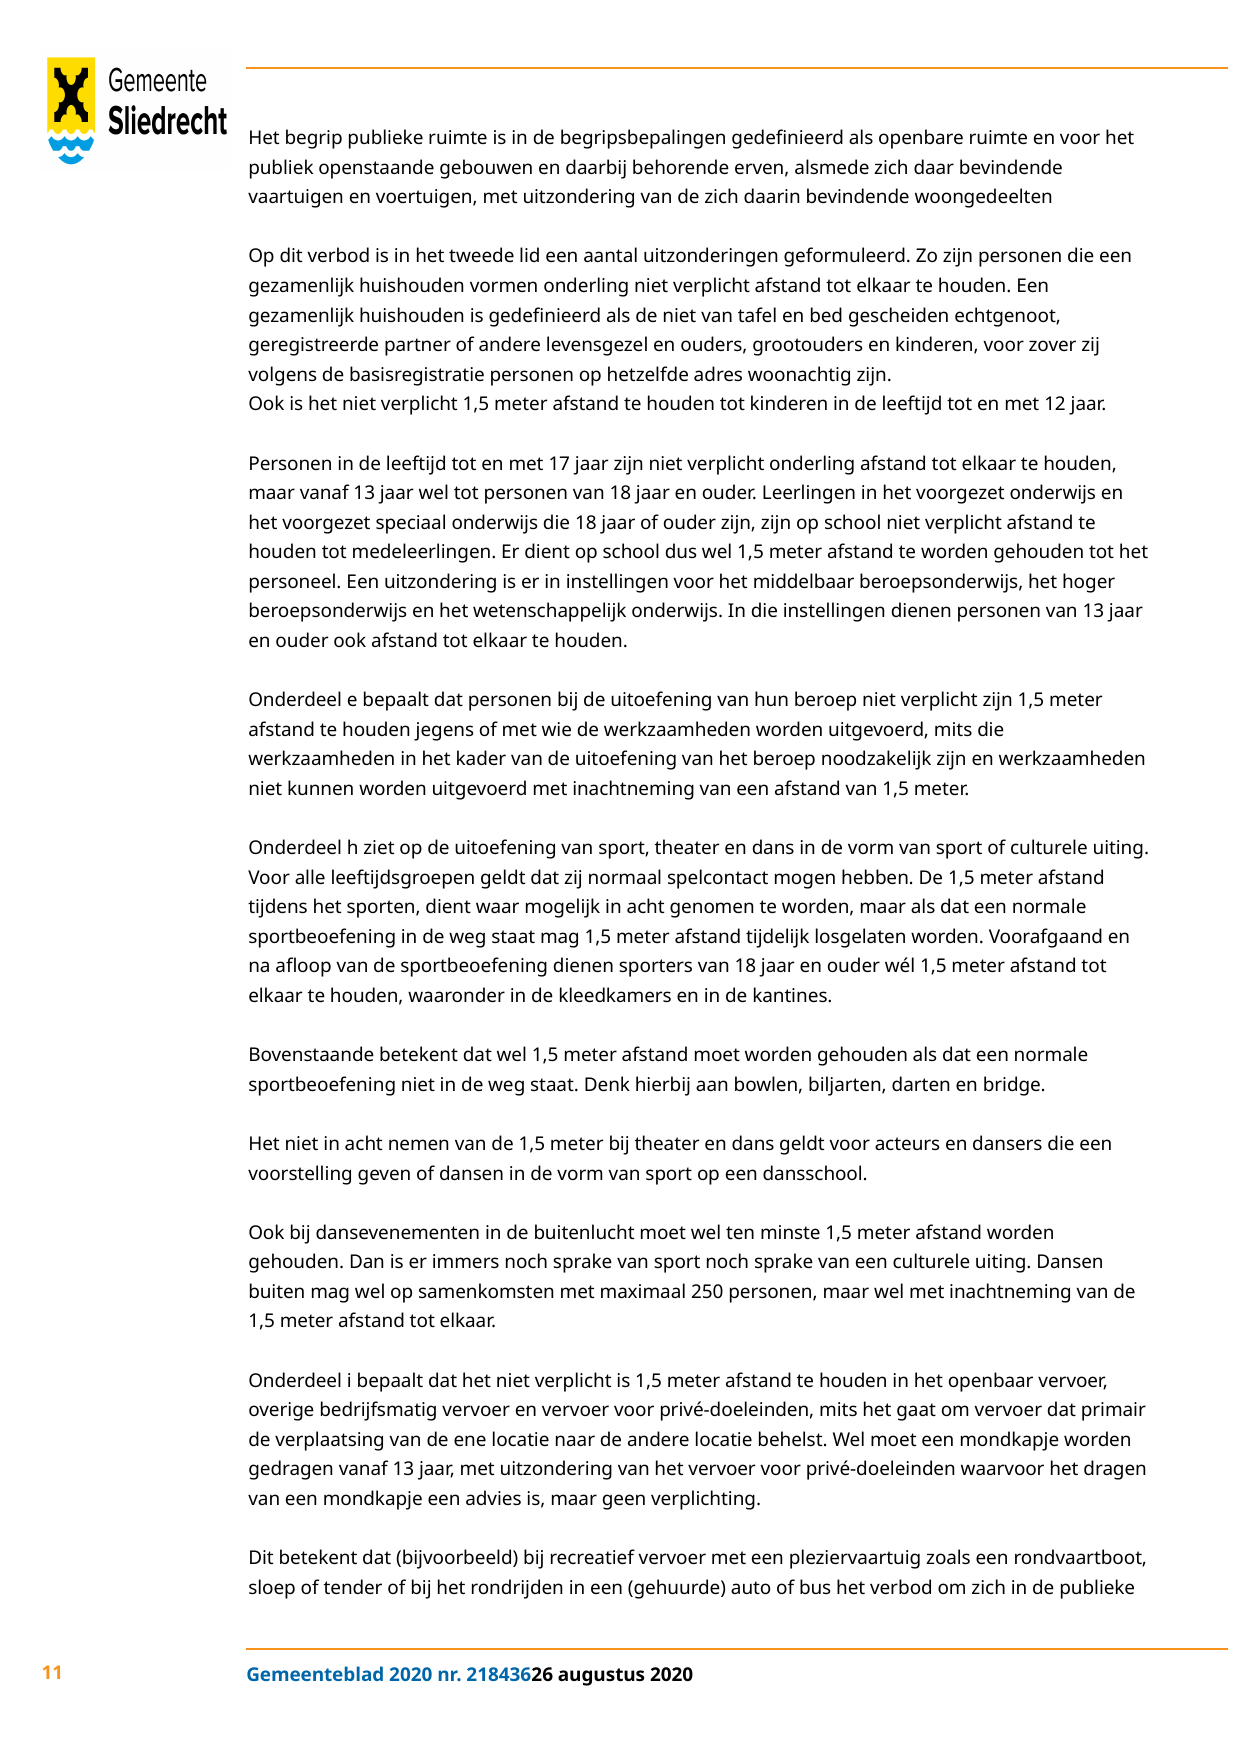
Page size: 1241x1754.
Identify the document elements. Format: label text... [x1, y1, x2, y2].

text Het niet in acht nemen van de 1,5 meter bij theater en dans geldt voor acteurs en dansers die een voorstelling geven of dansen in de vorm van sport op een dansschool. [248, 1130, 1152, 1186]
text Onderdeel i bepaalt dat het niet verplicht is 1,5 meter afstand te houden in het openbaar vervoer, overige bedrijfsmatig vervoer en vervoer voor privé-doeleinden, mits het gaat om vervoer dat primair de verplaatsing van de ene locatie naar de andere locatie behelst. Wel moet een mondkapje worden gedragen vanaf 13 jaar, met uitzondering van het vervoer voor privé-doeleinden waarvoor het dragen van een mondkapje een advies is, maar geen verplichting. [248, 1367, 1152, 1511]
text Onderdeel h ziet op de uitoefening van sport, theater en dans in de vorm van sport of culturele uiting. Voor alle leeftijdsgroepen geldt dat zij normaal spelcontact mogen hebben. De 1,5 meter afstand tijdens het sporten, dient waar mogelijk in acht genomen te worden, maar als dat een normale sportbeoefening in de weg staat mag 1,5 meter afstand tijdelijk losgelaten worden. Voorafgaand en na afloop van de sportbeoefening dienen sporters van 18 jaar en ouder wél 1,5 meter afstand tot elkaar te houden, waaronder in de kleedkamers en in de kantines. [248, 834, 1152, 1008]
picture [41, 47, 231, 172]
text Het begrip publieke ruimte is in de begripsbepalingen gedefinieerd als openbare ruimte en voor het publiek openstaande gebouwen en daarbij behorende erven, alsmede zich daar bevindende vaartuigen en voertuigen, met uitzondering van de zich daarin bevindende woongedeelten [248, 124, 1152, 209]
text Ook is het niet verplicht 1,5 meter afstand te houden tot kinderen in de leeftijd tot en met 12 jaar. [248, 391, 1152, 416]
text Onderdeel e bepaalt dat personen bij de uitoefening van hun beroep niet verplicht zijn 1,5 meter afstand te houden jegens of met wie de werkzaamheden worden uitgevoerd, mits die werkzaamheden in het kader van de uitoefening van het beroep noodzakelijk zijn en werkzaamheden niet kunnen worden uitgevoerd met inachtneming van een afstand van 1,5 meter. [248, 686, 1152, 801]
text Op dit verbod is in het tweede lid een aantal uitzonderingen geformuleerd. Zo zijn personen die een gezamenlijk huishouden vormen onderling niet verplicht afstand tot elkaar te houden. Een gezamenlijk huishouden is gedefinieerd als de niet van tafel en bed gescheiden echtgenoot, geregistreerde partner of andere levensgezel en ouders, grootouders en kinderen, voor zover zij volgens de basisregistratie personen op hetzelfde adres woonachtig zijn. [248, 243, 1152, 387]
text Dit betekent dat (bijvoorbeeld) bij recreatief vervoer met een pleziervaartuig zoals een rondvaartboot, sloep of tender of bij het rondrijden in een (gehuurde) auto of bus het verbod om zich in de publieke [248, 1544, 1152, 1600]
text Ook bij dansevenementen in de buitenlucht moet wel ten minste 1,5 meter afstand worden gehouden. Dan is er immers noch sprake van sport noch sprake van een culturele uiting. Dansen buiten mag wel op samenkomsten met maximaal 250 personen, maar wel met inachtneming van de 1,5 meter afstand tot elkaar. [248, 1219, 1152, 1333]
text Bovenstaande betekent dat wel 1,5 meter afstand moet worden gehouden als dat een normale sportbeoefening niet in de weg staat. Denk hierbij aan bowlen, biljarten, darten en bridge. [248, 1041, 1152, 1097]
text Personen in de leeftijd tot en met 17 jaar zijn niet verplicht onderling afstand tot elkaar te houden, maar vanaf 13 jaar wel tot personen van 18 jaar en ouder. Leerlingen in het voorgezet onderwijs en het voorgezet speciaal onderwijs die 18 jaar of ouder zijn, zijn op school niet verplicht afstand te houden tot medeleerlingen. Er dient op school dus wel 1,5 meter afstand te worden gehouden tot het personeel. Een uitzondering is er in instellingen voor het middelbaar beroepsonderwijs, het hoger beroepsonderwijs en het wetenschappelijk onderwijs. In die instellingen dienen personen van 13 jaar en ouder ook afstand tot elkaar te houden. [248, 450, 1152, 653]
